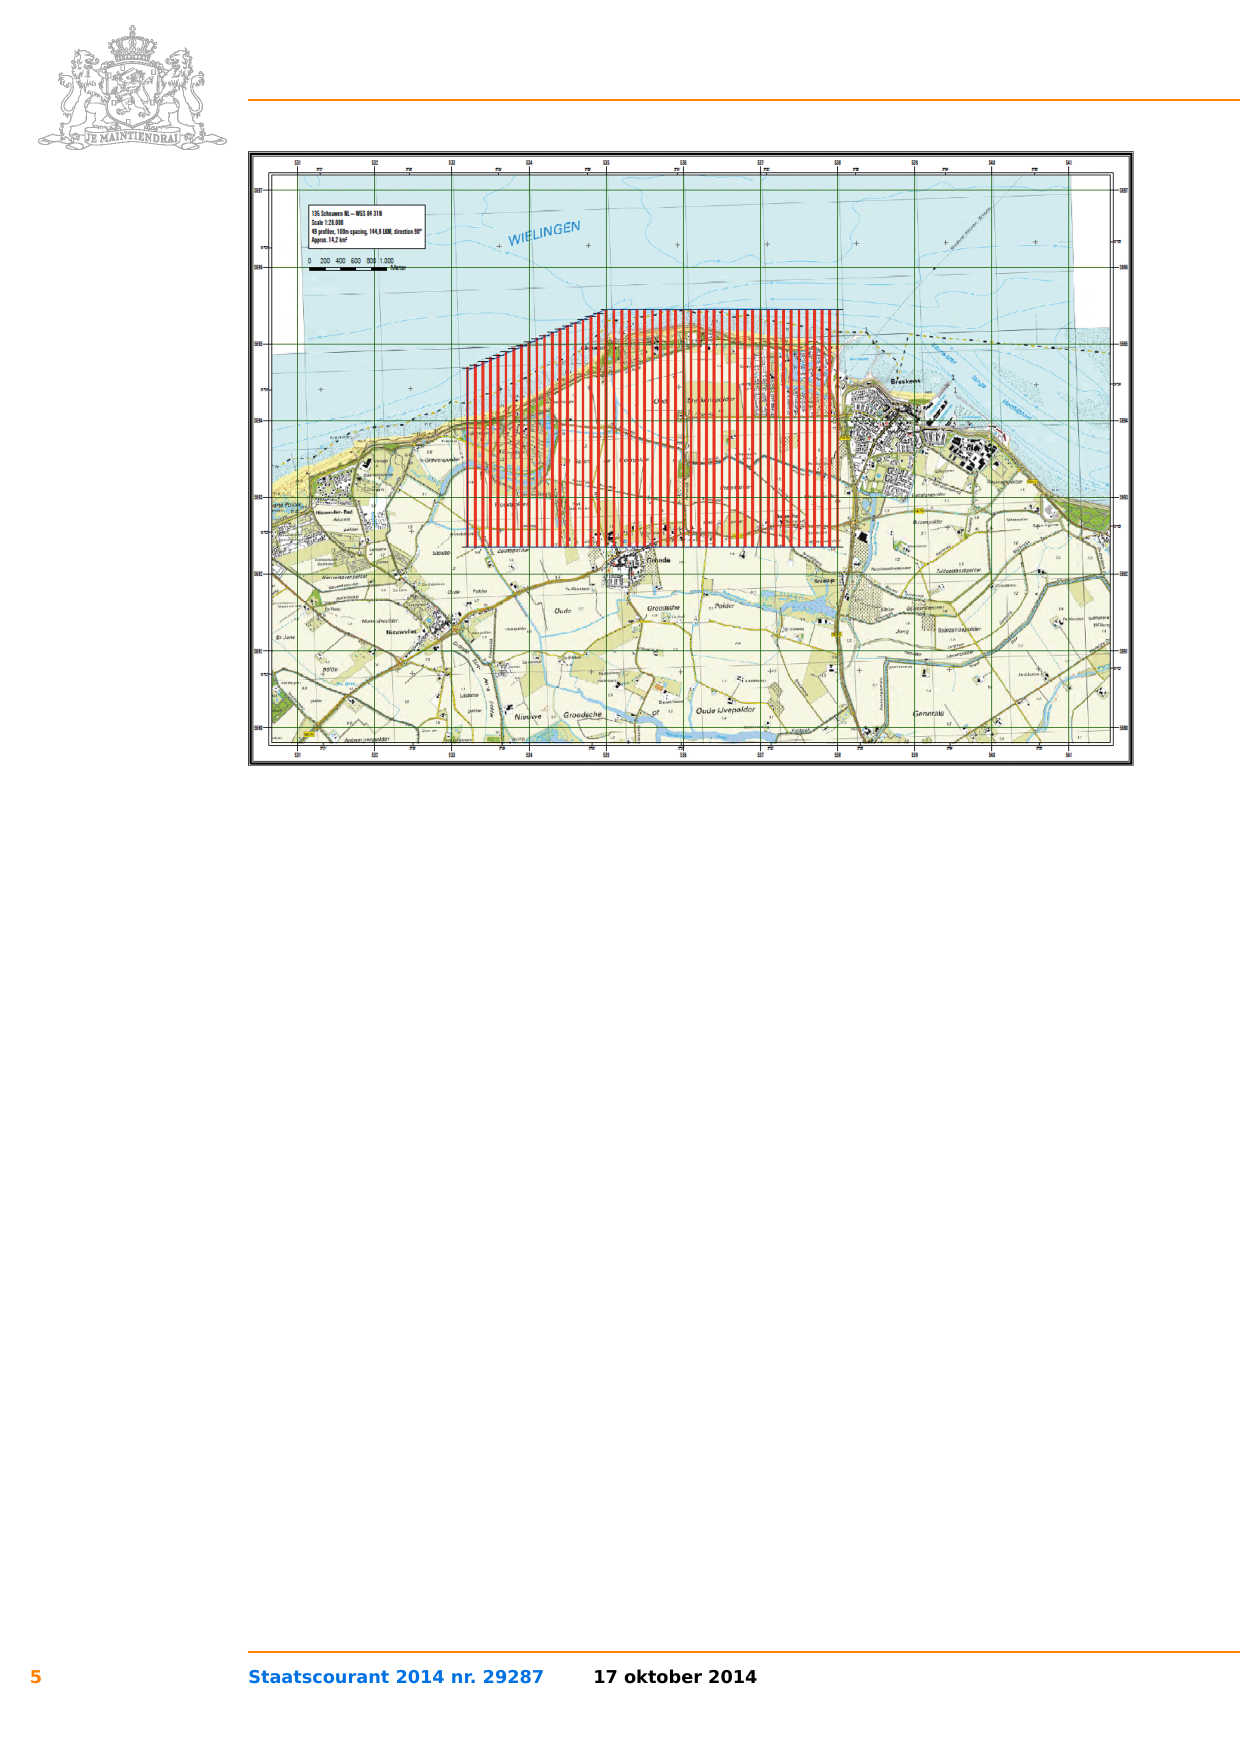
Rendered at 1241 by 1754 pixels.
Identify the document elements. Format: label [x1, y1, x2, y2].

picture [38, 25, 227, 150]
picture [248, 151, 1134, 766]
